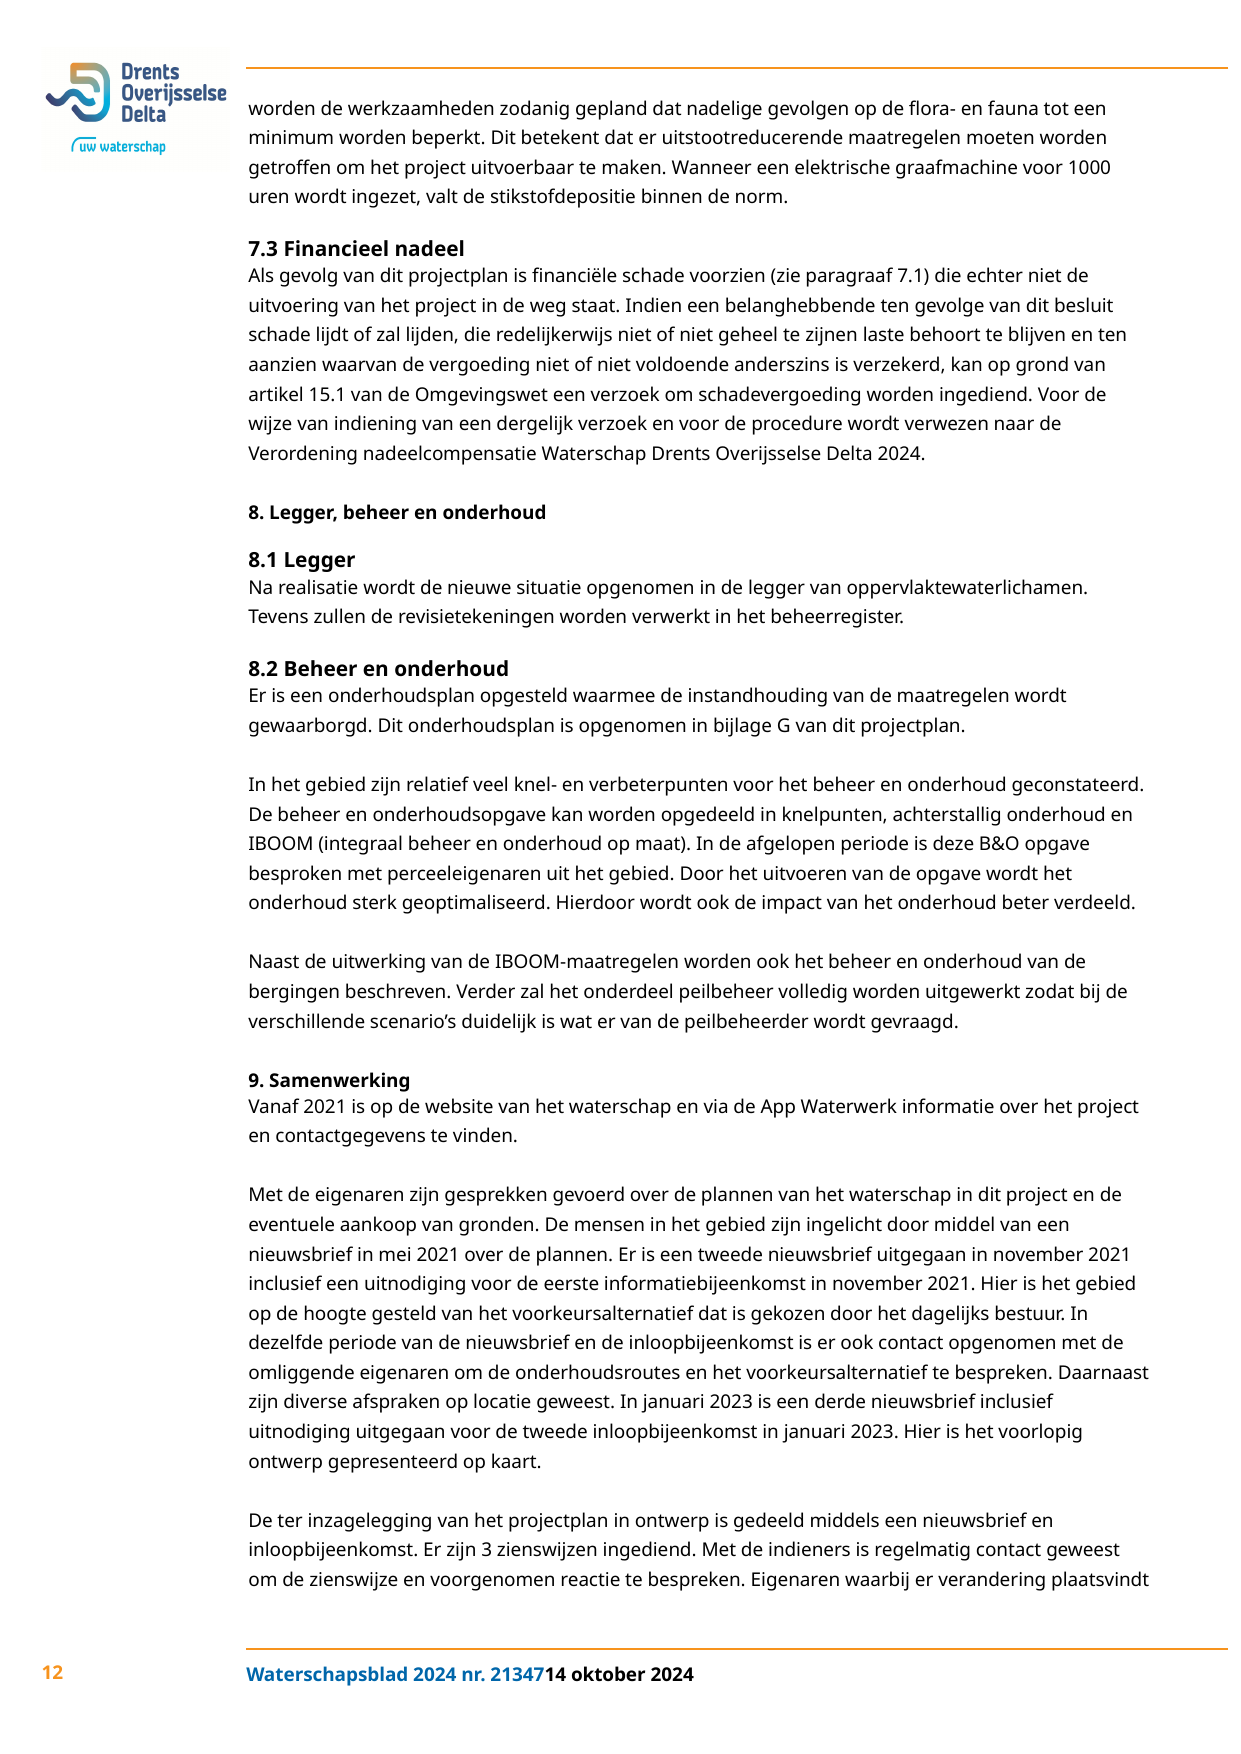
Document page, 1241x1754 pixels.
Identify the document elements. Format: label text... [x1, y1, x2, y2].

text Met de eigenaren zijn gesprekken gevoerd over de plannen van het waterschap in dit project en de eventuele aankoop van gronden. De mensen in het gebied zijn ingelicht door middel van een nieuwsbrief in mei 2021 over de plannen. Er is een tweede nieuwsbrief uitgegaan in november 2021 inclusief een uitnodiging voor de eerste informatiebijeenkomst in november 2021. Hier is het gebied op de hoogte gesteld van het voorkeursalternatief dat is gekozen door het dagelijks bestuur. In dezelfde periode van de nieuwsbrief en de inloopbijeenkomst is er ook contact opgenomen met de omliggende eigenaren om de onderhoudsroutes en het voorkeursalternatief te bespreken. Daarnaast zijn diverse afspraken op locatie geweest. In januari 2023 is een derde nieuwsbrief inclusief uitnodiging uitgegaan voor de tweede inloopbijeenkomst in januari 2023. Hier is het voorlopig ontwerp gepresenteerd op kaart. [248, 1182, 1152, 1473]
text 8.1 Legger [248, 546, 1152, 574]
text In het gebied zijn relatief veel knel- en verbeterpunten voor het beheer en onderhoud geconstateerd. De beheer en onderhoudsopgave kan worden opgedeeld in knelpunten, achterstallig onderhoud en IBOOM (integraal beheer en onderhoud op maat). In de afgelopen periode is deze B&O opgave besproken met perceeleigenaren uit het gebied. Door het uitvoeren van de opgave wordt het onderhoud sterk geoptimaliseerd. Hierdoor wordt ook de impact van het onderhoud beter verdeeld. [248, 771, 1152, 915]
text Vanaf 2021 is op de website van het waterschap en via de App Waterwerk informatie over het project en contactgegevens te vinden. [248, 1093, 1152, 1148]
text 8.2 Beheer en onderhoud [248, 654, 1152, 682]
text Er is een onderhoudsplan opgesteld waarmee de instandhouding van de maatregelen wordt gewaarborgd. Dit onderhoudsplan is opgenomen in bijlage G van dit projectplan. [248, 682, 1152, 738]
text 8. Legger, beheer en onderhoud [248, 499, 1152, 525]
text Na realisatie wordt de nieuwe situatie opgenomen in de legger van oppervlaktewaterlichamen. Tevens zullen de revisietekeningen worden verwerkt in het beheerregister. [248, 574, 1152, 629]
text Naast de uitwerking van de IBOOM-maatregelen worden ook het beheer en onderhoud van de bergingen beschreven. Verder zal het onderdeel peilbeheer volledig worden uitgewerkt zodat bij de verschillende scenario’s duidelijk is wat er van de peilbeheerder wordt gevraagd. [248, 949, 1152, 1034]
picture [41, 47, 231, 172]
text Als gevolg van dit projectplan is financiële schade voorzien (zie paragraaf 7.1) die echter niet de uitvoering van het project in de weg staat. Indien een belanghebbende ten gevolge van dit besluit schade lijdt of zal lijden, die redelijkerwijs niet of niet geheel te zijnen laste behoort te blijven en ten aanzien waarvan de vergoeding niet of niet voldoende anderszins is verzekerd, kan op grond van artikel 15.1 van de Omgevingswet een verzoek om schadevergoeding worden ingediend. Voor de wijze van indiening van een dergelijk verzoek en voor de procedure wordt verwezen naar de Verordening nadeelcompensatie Waterschap Drents Overijsselse Delta 2024. [248, 262, 1152, 466]
text 9. Samenwerking [248, 1067, 1152, 1093]
text De ter inzagelegging van het projectplan in ontwerp is gedeeld middels een nieuwsbrief en inloopbijeenkomst. Er zijn 3 zienswijzen ingediend. Met de indieners is regelmatig contact geweest om de zienswijze en voorgenomen reactie te bespreken. Eigenaren waarbij er verandering plaatsvindt [248, 1507, 1152, 1592]
text 7.3 Financieel nadeel [248, 234, 1152, 262]
text worden de werkzaamheden zodanig gepland dat nadelige gevolgen op de flora- en fauna tot een minimum worden beperkt. Dit betekent dat er uitstootreducerende maatregelen moeten worden getroffen om het project uitvoerbaar te maken. Wanneer een elektrische graafmachine voor 1000 uren wordt ingezet, valt de stikstofdepositie binnen de norm. [248, 95, 1152, 209]
